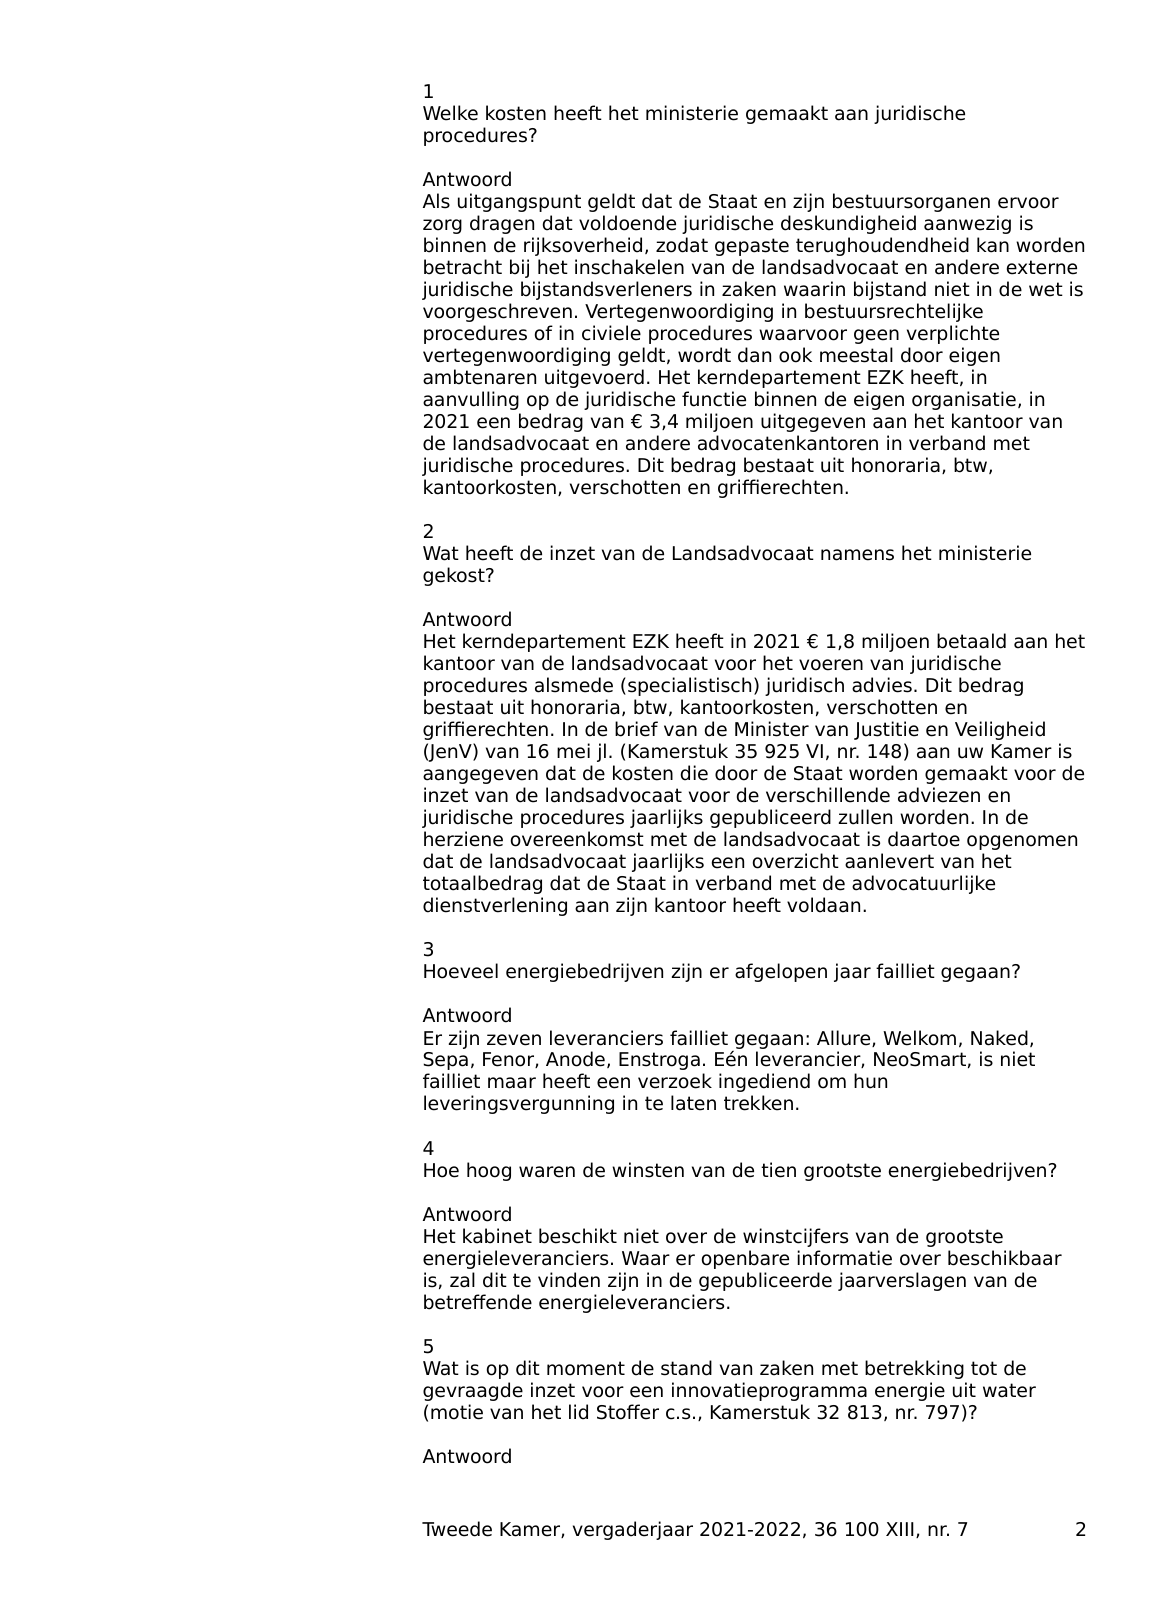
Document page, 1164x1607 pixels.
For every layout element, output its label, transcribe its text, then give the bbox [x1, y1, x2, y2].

text Het kabinet beschikt niet over de winstcijfers van de grootste energieleveranciers. Waar er openbare informatie over beschikbaar is, zal dit te vinden zijn in de gepubliceerde jaarverslagen van de betreffende energieleveranciers. [422, 1226, 1087, 1313]
text Hoeveel energiebedrijven zijn er afgelopen jaar failliet gegaan? [422, 961, 1087, 983]
text 5 [422, 1336, 1087, 1358]
text Antwoord [422, 1204, 1087, 1226]
text 1 [422, 81, 1087, 103]
text Wat is op dit moment de stand van zaken met betrekking tot de gevraagde inzet voor een innovatieprogramma energie uit water (motie van het lid Stoffer c.s., Kamerstuk 32 813, nr. 797)? [422, 1358, 1087, 1424]
text Welke kosten heeft het ministerie gemaakt aan juridische procedures? [422, 103, 1087, 147]
text Wat heeft de inzet van de Landsadvocaat namens het ministerie gekost? [422, 543, 1087, 587]
text Het kerndepartement EZK heeft in 2021 € 1,8 miljoen betaald aan het kantoor van de landsadvocaat voor het voeren van juridische procedures alsmede (specialistisch) juridisch advies. Dit bedrag bestaat uit honoraria, btw, kantoorkosten, verschotten en griffierechten. In de brief van de Minister van Justitie en Veiligheid (JenV) van 16 mei jl. (Kamerstuk 35 925 VI, nr. 148) aan uw Kamer is aangegeven dat de kosten die door de Staat worden gemaakt voor de inzet van de landsadvocaat voor de verschillende adviezen en juridische procedures jaarlijks gepubliceerd zullen worden. In de herziene overeenkomst met de landsadvocaat is daartoe opgenomen dat de landsadvocaat jaarlijks een overzicht aanlevert van het totaalbedrag dat de Staat in verband met de advocatuurlijke dienstverlening aan zijn kantoor heeft voldaan. [422, 631, 1087, 917]
text Antwoord [422, 609, 1087, 631]
text Hoe hoog waren de winsten van de tien grootste energiebedrijven? [422, 1159, 1087, 1181]
text Antwoord [422, 1005, 1087, 1027]
text 4 [422, 1137, 1087, 1159]
text Antwoord [422, 169, 1087, 191]
text 3 [422, 939, 1087, 961]
text Als uitgangspunt geldt dat de Staat en zijn bestuursorganen ervoor zorg dragen dat voldoende juridische deskundigheid aanwezig is binnen de rijksoverheid, zodat gepaste terughoudendheid kan worden betracht bij het inschakelen van de landsadvocaat en andere externe juridische bijstandsverleners in zaken waarin bijstand niet in de wet is voorgeschreven. Vertegenwoordiging in bestuursrechtelijke procedures of in civiele procedures waarvoor geen verplichte vertegenwoordiging geldt, wordt dan ook meestal door eigen ambtenaren uitgevoerd. Het kerndepartement EZK heeft, in aanvulling op de juridische functie binnen de eigen organisatie, in 2021 een bedrag van € 3,4 miljoen uitgegeven aan het kantoor van de landsadvocaat en andere advocatenkantoren in verband met juridische procedures. Dit bedrag bestaat uit honoraria, btw, kantoorkosten, verschotten en griffierechten. [422, 191, 1087, 499]
text 2 [422, 521, 1087, 543]
text Antwoord [422, 1446, 1087, 1468]
text Er zijn zeven leveranciers failliet gegaan: Allure, Welkom, Naked, Sepa, Fenor, Anode, Enstroga. Eén leverancier, NeoSmart, is niet failliet maar heeft een verzoek ingediend om hun leveringsvergunning in te laten trekken. [422, 1027, 1087, 1115]
